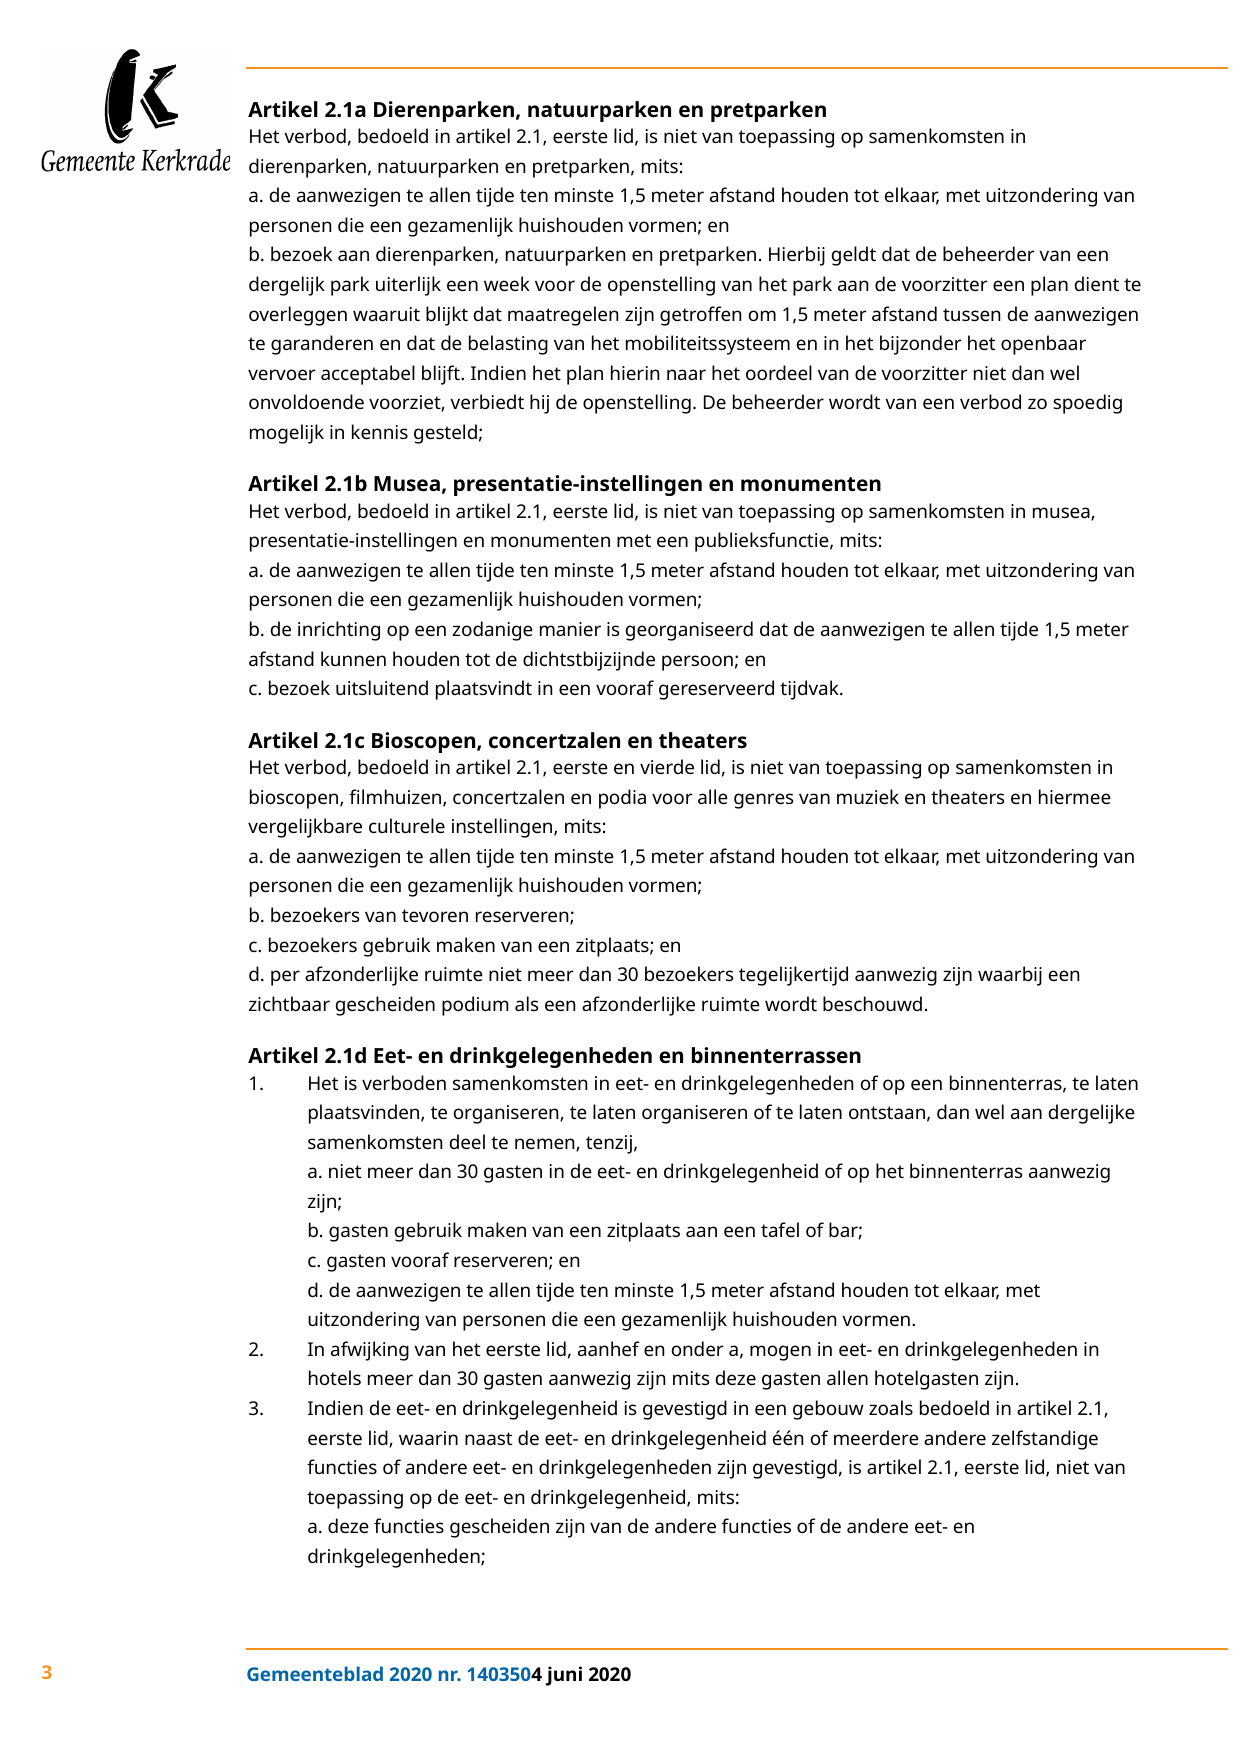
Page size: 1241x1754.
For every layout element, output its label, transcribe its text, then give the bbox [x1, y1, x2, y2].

text b. bezoekers van tevoren reserveren; [248, 902, 1152, 928]
text a. de aanwezigen te allen tijde ten minste 1,5 meter afstand houden tot elkaar, met uitzondering van personen die een gezamenlijk huishouden vormen; [248, 843, 1152, 898]
text c. bezoekers gebruik maken van een zitplaats; en [248, 932, 1152, 957]
text Artikel 2.1a Dierenparken, natuurparken en pretparken [248, 95, 1152, 123]
text Het verbod, bedoeld in artikel 2.1, eerste lid, is niet van toepassing op samenkomsten in musea, presentatie-instellingen en monumenten met een publieksfunctie, mits: [248, 498, 1152, 553]
text b. de inrichting op een zodanige manier is georganiseerd dat de aanwezigen te allen tijde 1,5 meter afstand kunnen houden tot de dichtstbijzijnde persoon; en [248, 616, 1152, 672]
picture [41, 47, 231, 172]
text Artikel 2.1b Musea, presentatie-instellingen en monumenten [248, 469, 1152, 498]
list b. gasten gebruik maken van een zitplaats aan een tafel of bar; [248, 1218, 1152, 1243]
text b. bezoek aan dierenparken, natuurparken en pretparken. Hierbij geldt dat de beheerder van een dergelijk park uiterlijk een week voor de openstelling van het park aan de voorzitter een plan dient te overleggen waaruit blijkt dat maatregelen zijn getroffen om 1,5 meter afstand tussen de aanwezigen te garanderen en dat de belasting van het mobiliteitssysteem en in het bijzonder het openbaar vervoer acceptabel blijft. Indien het plan hierin naar het oordeel van de voorzitter niet dan wel onvoldoende voorziet, verbiedt hij de openstelling. De beheerder wordt van een verbod zo spoedig mogelijk in kennis gesteld; [248, 242, 1152, 445]
list a. niet meer dan 30 gasten in de eet- en drinkgelegenheid of op het binnenterras aanwezig zijn; [248, 1158, 1152, 1214]
text d. per afzonderlijke ruimte niet meer dan 30 bezoekers tegelijkertijd aanwezig zijn waarbij een zichtbaar gescheiden podium als een afzonderlijke ruimte wordt beschouwd. [248, 961, 1152, 1017]
list Het is verboden samenkomsten in eet- en drinkgelegenheden of op een binnenterras, te laten plaatsvinden, te organiseren, te laten organiseren of te laten ontstaan, dan wel aan dergelijke samenkomsten deel te nemen, tenzij, [248, 1070, 1152, 1155]
text c. bezoek uitsluitend plaatsvindt in een vooraf gereserveerd tijdvak. [248, 675, 1152, 701]
list d. de aanwezigen te allen tijde ten minste 1,5 meter afstand houden tot elkaar, met uitzondering van personen die een gezamenlijk huishouden vormen. [248, 1277, 1152, 1332]
list In afwijking van het eerste lid, aanhef en onder a, mogen in eet- en drinkgelegenheden in hotels meer dan 30 gasten aanwezig zijn mits deze gasten allen hotelgasten zijn. [248, 1336, 1152, 1391]
text a. de aanwezigen te allen tijde ten minste 1,5 meter afstand houden tot elkaar, met uitzondering van personen die een gezamenlijk huishouden vormen; [248, 557, 1152, 612]
text Artikel 2.1c Bioscopen, concertzalen en theaters [248, 726, 1152, 754]
list Indien de eet- en drinkgelegenheid is gevestigd in een gebouw zoals bedoeld in artikel 2.1, eerste lid, waarin naast de eet- en drinkgelegenheid één of meerdere andere zelfstandige functies of andere eet- en drinkgelegenheden zijn gevestigd, is artikel 2.1, eerste lid, niet van toepassing op de eet- en drinkgelegenheid, mits: [248, 1395, 1152, 1510]
text Artikel 2.1d Eet- en drinkgelegenheden en binnenterrassen [248, 1041, 1152, 1070]
list c. gasten vooraf reserveren; en [248, 1247, 1152, 1273]
list a. deze functies gescheiden zijn van de andere functies of de andere eet- en drinkgelegenheden; [248, 1513, 1152, 1569]
text Het verbod, bedoeld in artikel 2.1, eerste en vierde lid, is niet van toepassing op samenkomsten in bioscopen, filmhuizen, concertzalen en podia voor alle genres van muziek en theaters en hiermee vergelijkbare culturele instellingen, mits: [248, 754, 1152, 839]
text Het verbod, bedoeld in artikel 2.1, eerste lid, is niet van toepassing op samenkomsten in dierenparken, natuurparken en pretparken, mits: [248, 123, 1152, 178]
text a. de aanwezigen te allen tijde ten minste 1,5 meter afstand houden tot elkaar, met uitzondering van personen die een gezamenlijk huishouden vormen; en [248, 182, 1152, 238]
